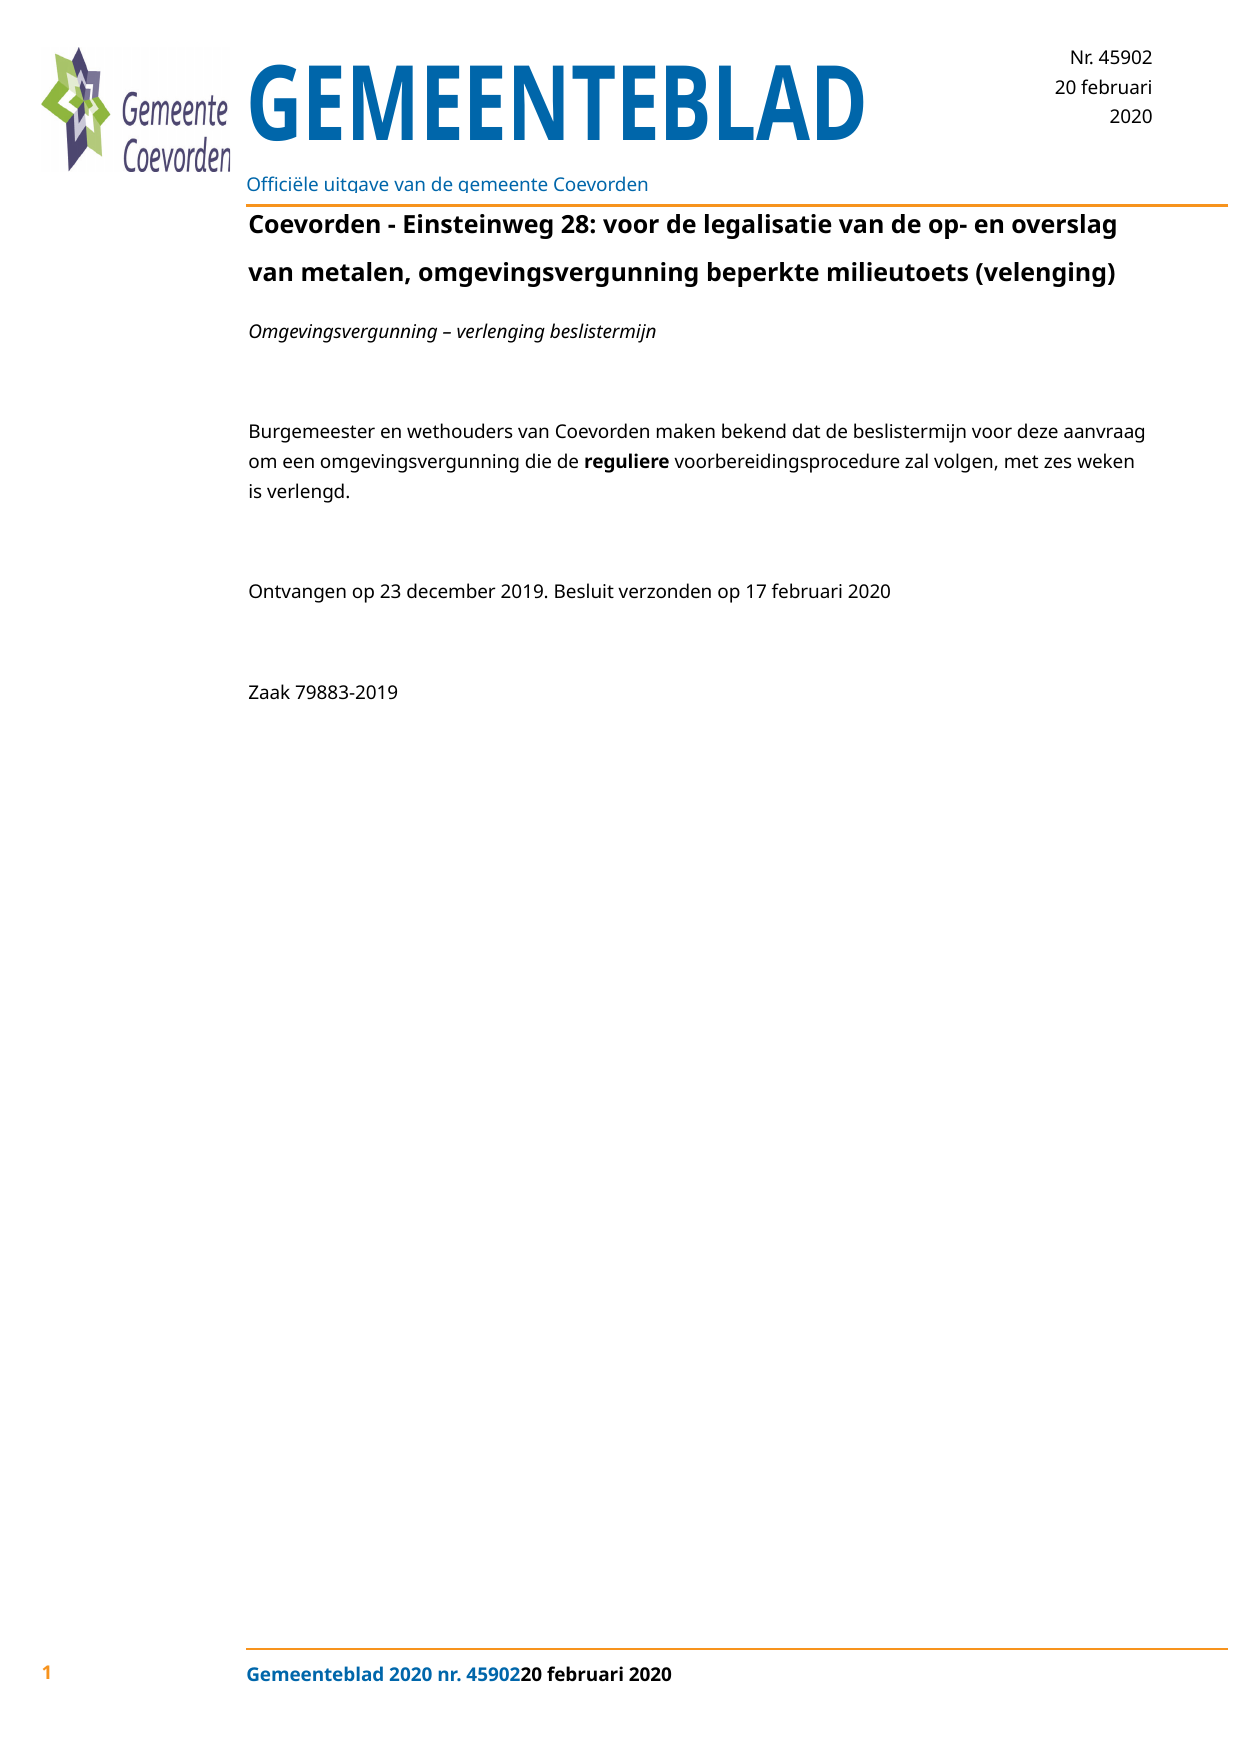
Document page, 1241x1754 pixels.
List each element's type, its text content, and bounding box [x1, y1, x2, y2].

picture [41, 47, 231, 172]
text Burgemeester en wethouders van Coevorden maken bekend dat de beslistermijn voor deze aanvraag om een omgevingsvergunning die de reguliere voorbereidingsprocedure zal volgen, met zes weken is verlengd. [248, 419, 1152, 504]
text Zaak 79883-2019 [248, 679, 1152, 705]
text Omgevingsvergunning – verlenging beslistermijn [248, 318, 1152, 344]
text Ontvangen op 23 december 2019. Besluit verzonden op 17 februari 2020 [248, 579, 1152, 604]
text Coevorden - Einsteinweg 28: voor de legalisatie van de op- en overslag van metalen, omgevingsvergunning beperkte milieutoets (velenging) [248, 207, 1152, 288]
